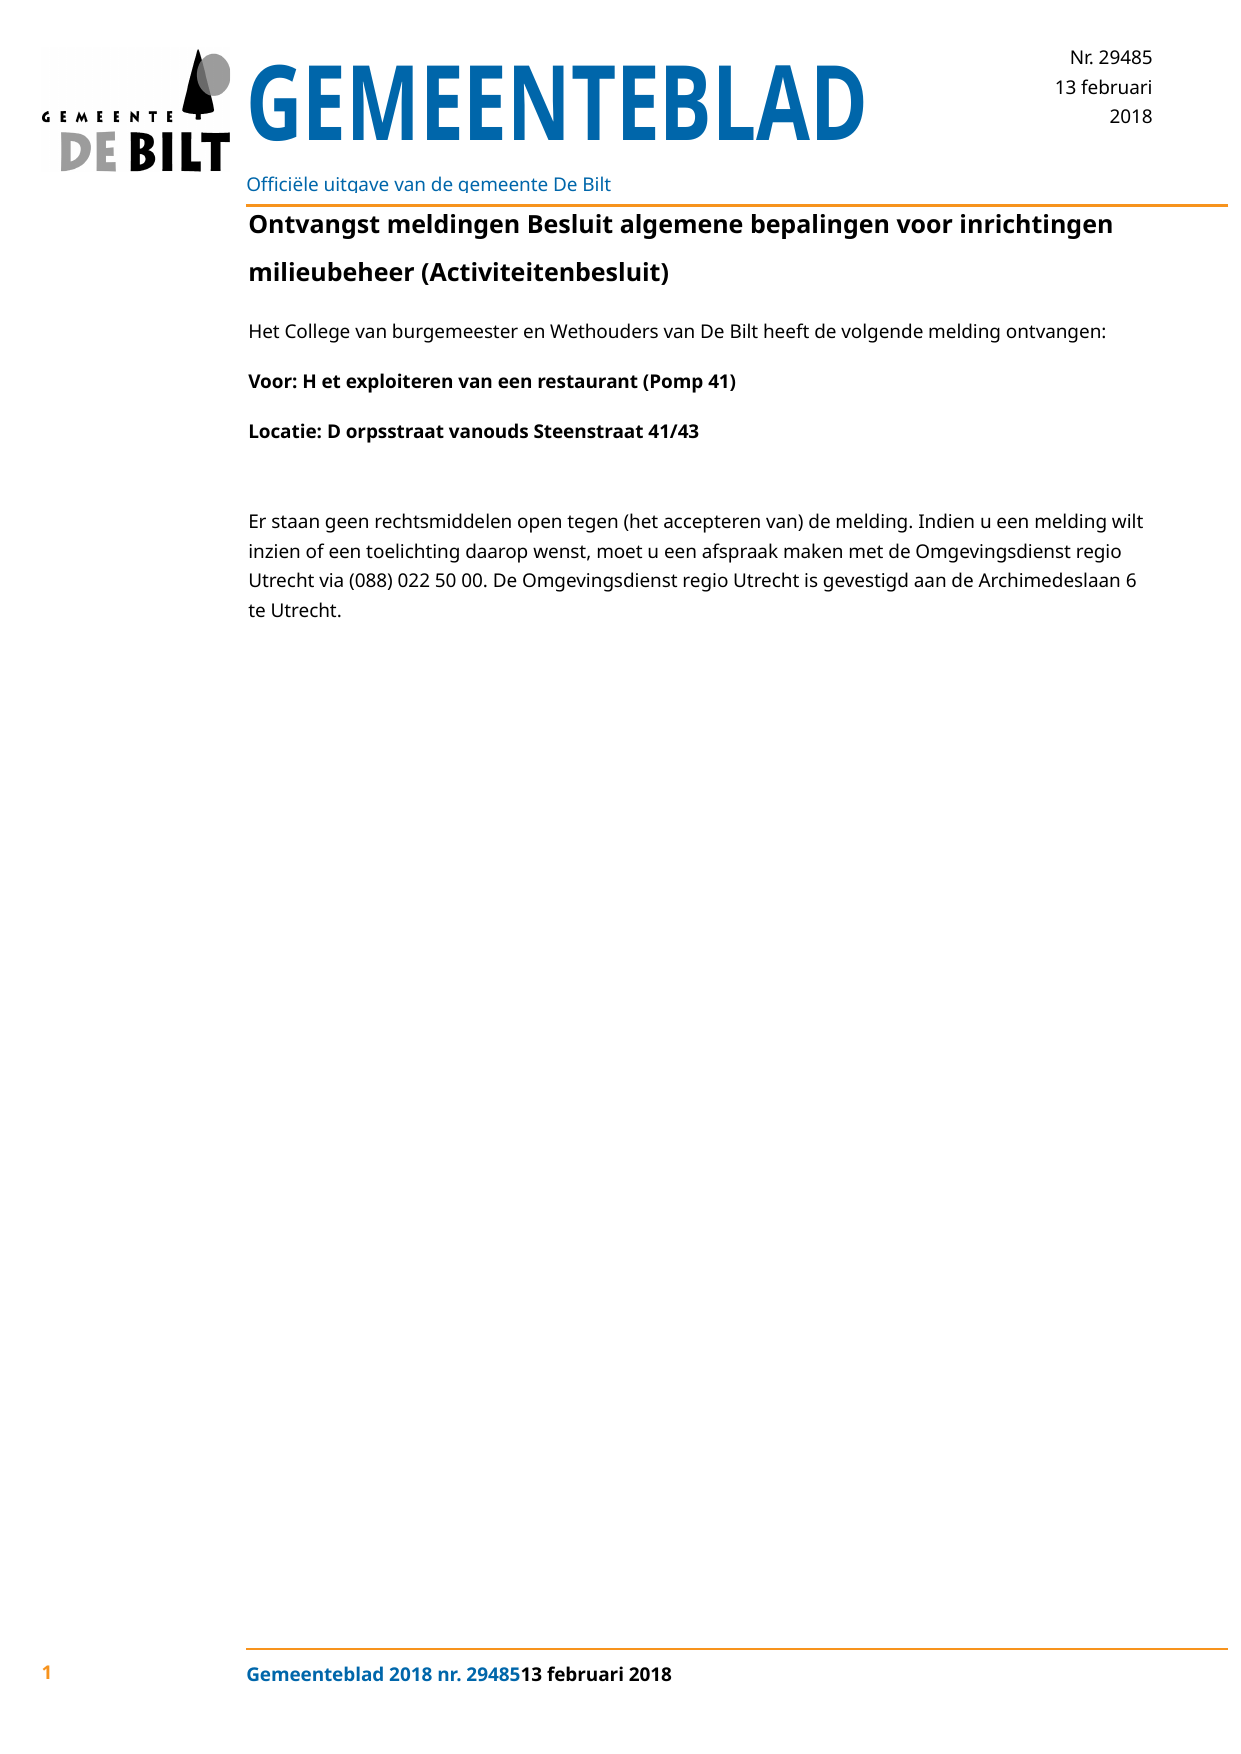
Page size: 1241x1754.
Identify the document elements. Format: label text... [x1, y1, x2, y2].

text Voor: H et exploiteren van een restaurant (Pomp 41) [248, 368, 1152, 394]
text Locatie: D orpsstraat vanouds Steenstraat 41/43 [248, 419, 1152, 444]
text Er staan geen rechtsmiddelen open tegen (het accepteren van) de melding. Indien u een melding wilt inzien of een toelichting daarop wenst, moet u een afspraak maken met de Omgevingsdienst regio Utrecht via (088) 022 50 00. De Omgevingsdienst regio Utrecht is gevestigd aan de Archimedeslaan 6 te Utrecht. [248, 508, 1152, 623]
picture [41, 47, 231, 172]
text Ontvangst meldingen Besluit algemene bepalingen voor inrichtingen milieubeheer (Activiteitenbesluit) [248, 207, 1152, 288]
text Het College van burgemeester en Wethouders van De Bilt heeft de volgende melding ontvangen: [248, 318, 1152, 344]
